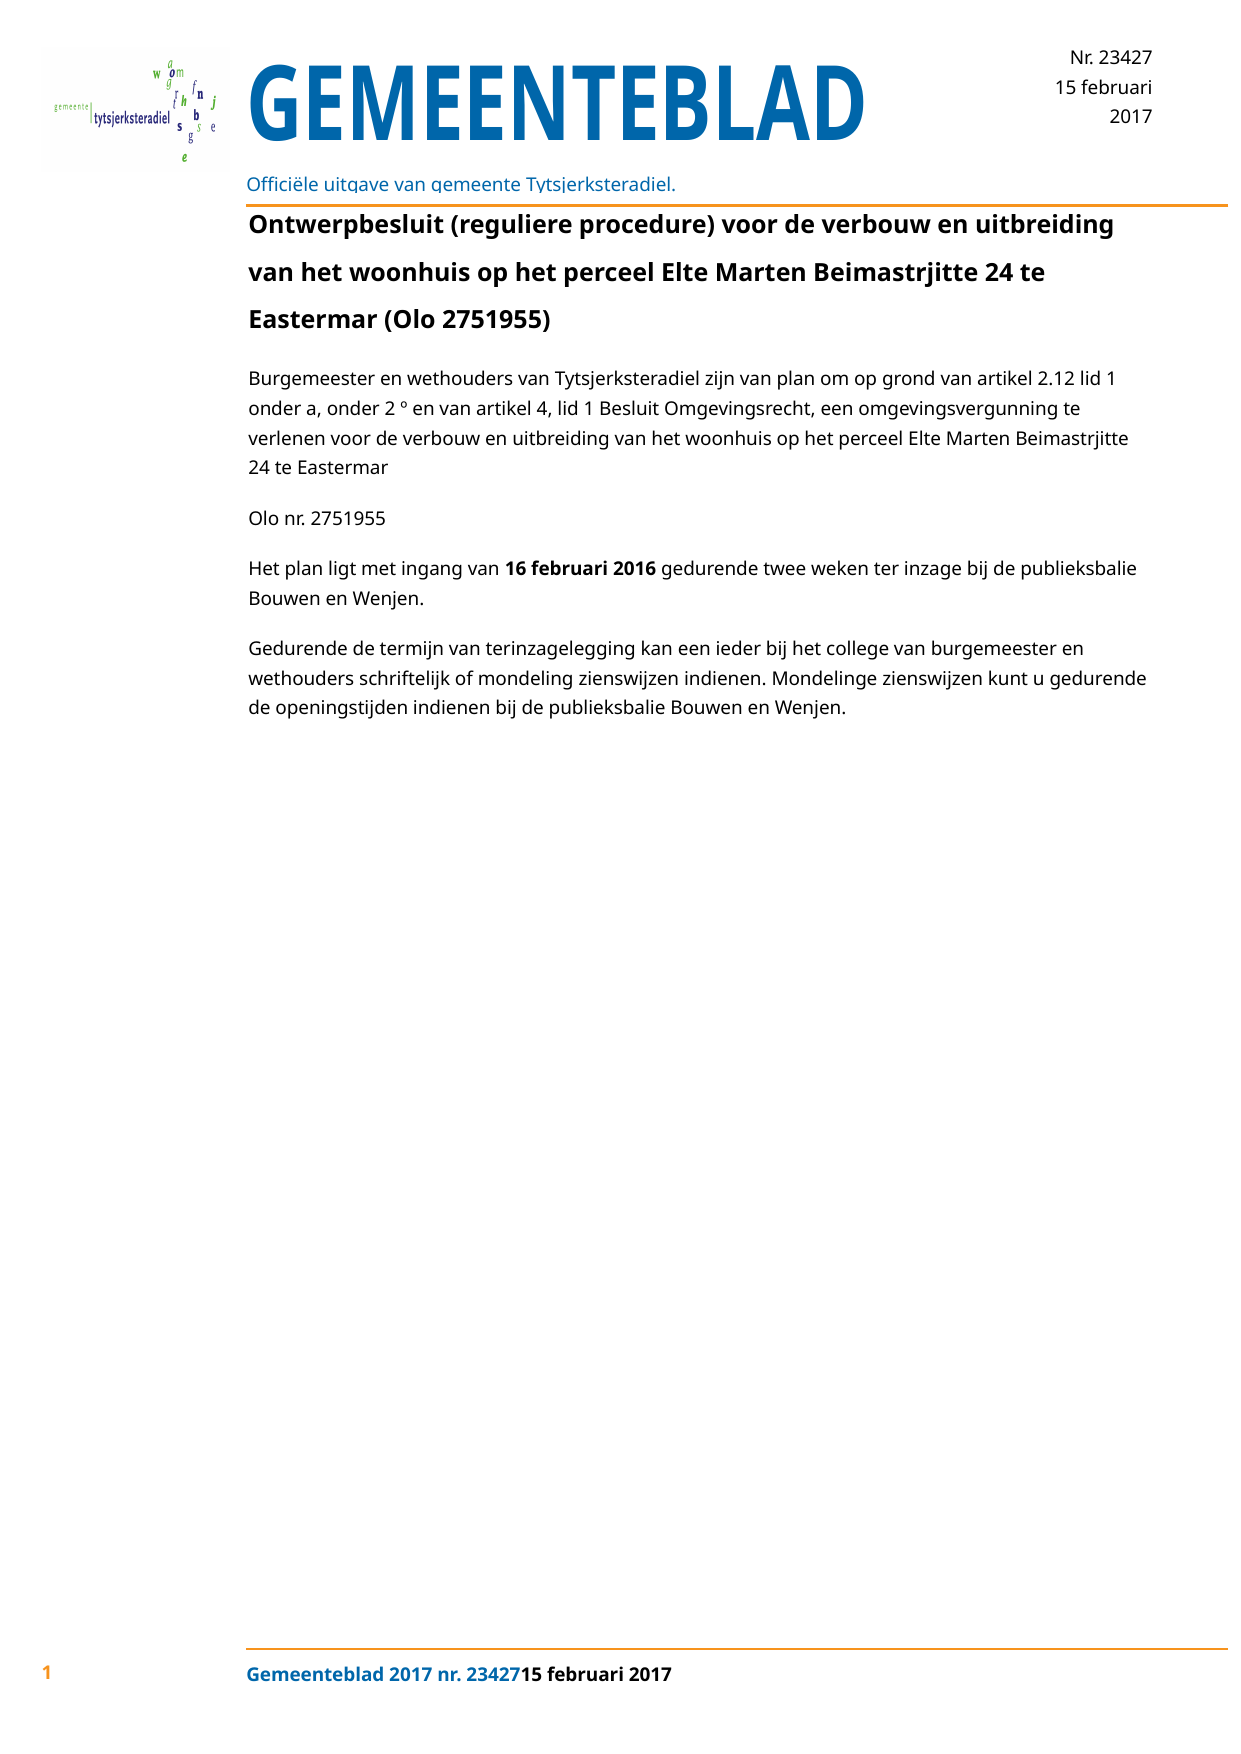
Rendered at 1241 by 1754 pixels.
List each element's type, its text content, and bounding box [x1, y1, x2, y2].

picture [41, 47, 231, 172]
text Ontwerpbesluit (reguliere procedure) voor de verbouw en uitbreiding van het woonhuis op het perceel Elte Marten Beimastrjitte 24 te Eastermar (Olo 2751955) [248, 207, 1152, 336]
text Gedurende de termijn van terinzagelegging kan een ieder bij het college van burgemeester en wethouders schriftelijk of mondeling zienswijzen indienen. Mondelinge zienswijzen kunt u gedurende de openingstijden indienen bij de publieksbalie Bouwen en Wenjen. [248, 635, 1152, 720]
text Olo nr. 2751955 [248, 505, 1152, 530]
text Het plan ligt met ingang van 16 februari 2016 gedurende twee weken ter inzage bij de publieksbalie Bouwen en Wenjen. [248, 555, 1152, 610]
text Burgemeester en wethouders van Tytsjerksteradiel zijn van plan om op grond van artikel 2.12 lid 1 onder a, onder 2 º en van artikel 4, lid 1 Besluit Omgevingsrecht, een omgevingsvergunning te verlenen voor de verbouw en uitbreiding van het woonhuis op het perceel Elte Marten Beimastrjitte 24 te Eastermar [248, 366, 1152, 480]
